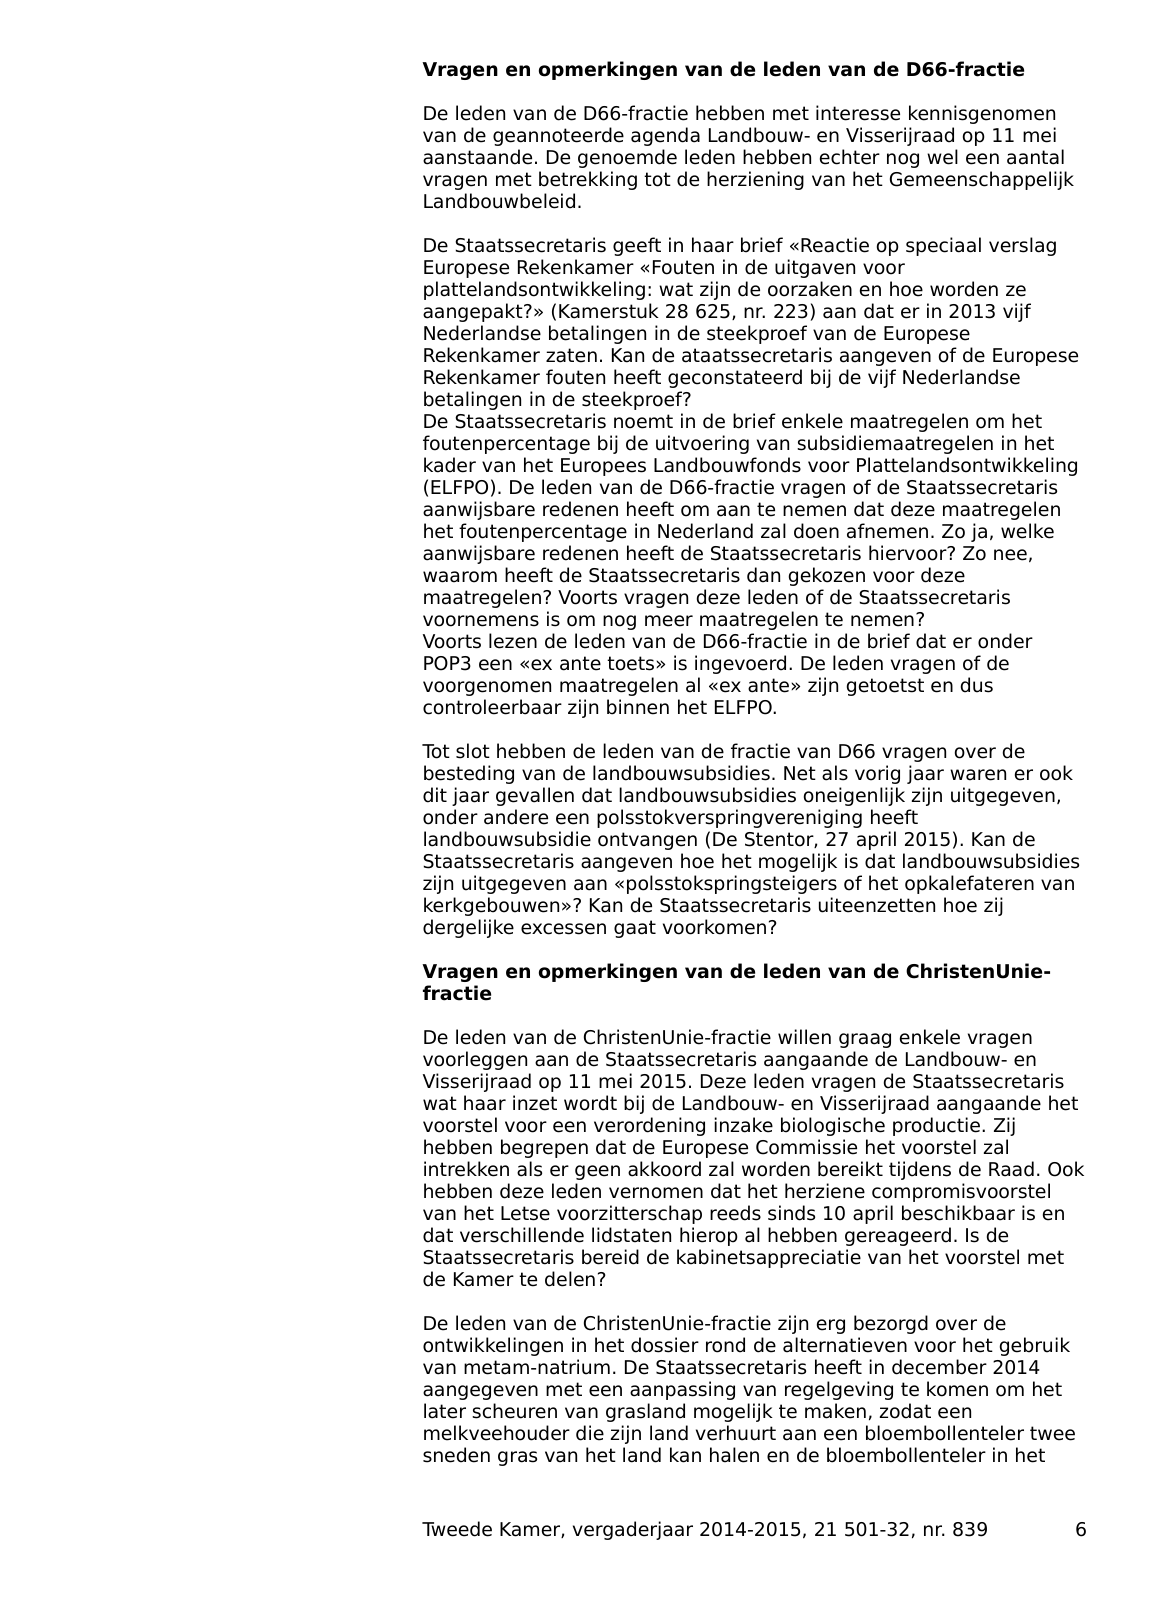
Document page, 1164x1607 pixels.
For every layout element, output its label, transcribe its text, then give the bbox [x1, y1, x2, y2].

text De leden van de ChristenUnie-fractie zijn erg bezorgd over de ontwikkelingen in het dossier rond de alternatieven voor het gebruik van metam-natrium. De Staatssecretaris heeft in december 2014 aangegeven met een aanpassing van regelgeving te komen om het later scheuren van grasland mogelijk te maken, zodat een melkveehouder die zijn land verhuurt aan een bloembollenteler twee sneden gras van het land kan halen en de bloembollenteler in het [422, 1313, 1087, 1467]
subtitle Vragen en opmerkingen van de leden van de D66-fractie [422, 59, 1087, 81]
text Voorts lezen de leden van de D66-fractie in de brief dat er onder POP3 een «ex ante toets» is ingevoerd. De leden vragen of de voorgenomen maatregelen al «ex ante» zijn getoetst en dus controleerbaar zijn binnen het ELFPO. [422, 631, 1087, 719]
text Tot slot hebben de leden van de fractie van D66 vragen over de besteding van de landbouwsubsidies. Net als vorig jaar waren er ook dit jaar gevallen dat landbouwsubsidies oneigenlijk zijn uitgegeven, onder andere een polsstokverspringvereniging heeft landbouwsubsidie ontvangen (De Stentor, 27 april 2015). Kan de Staatssecretaris aangeven hoe het mogelijk is dat landbouwsubsidies zijn uitgegeven aan «polsstokspringsteigers of het opkalefateren van kerkgebouwen»? Kan de Staatssecretaris uiteenzetten hoe zij dergelijke excessen gaat voorkomen? [422, 741, 1087, 939]
text De leden van de D66-fractie hebben met interesse kennisgenomen van de geannoteerde agenda Landbouw- en Visserijraad op 11 mei aanstaande. De genoemde leden hebben echter nog wel een aantal vragen met betrekking tot de herziening van het Gemeenschappelijk Landbouwbeleid. [422, 103, 1087, 213]
subtitle Vragen en opmerkingen van de leden van de ChristenUnie-fractie [422, 961, 1087, 1005]
text De leden van de ChristenUnie-fractie willen graag enkele vragen voorleggen aan de Staatssecretaris aangaande de Landbouw- en Visserijraad op 11 mei 2015. Deze leden vragen de Staatssecretaris wat haar inzet wordt bij de Landbouw- en Visserijraad aangaande het voorstel voor een verordening inzake biologische productie. Zij hebben begrepen dat de Europese Commissie het voorstel zal intrekken als er geen akkoord zal worden bereikt tijdens de Raad. Ook hebben deze leden vernomen dat het herziene compromisvoorstel van het Letse voorzitterschap reeds sinds 10 april beschikbaar is en dat verschillende lidstaten hierop al hebben gereageerd. Is de Staatssecretaris bereid de kabinetsappreciatie van het voorstel met de Kamer te delen? [422, 1027, 1087, 1291]
text De Staatssecretaris geeft in haar brief «Reactie op speciaal verslag Europese Rekenkamer «Fouten in de uitgaven voor plattelandsontwikkeling: wat zijn de oorzaken en hoe worden ze aangepakt?» (Kamerstuk 28 625, nr. 223) aan dat er in 2013 vijf Nederlandse betalingen in de steekproef van de Europese Rekenkamer zaten. Kan de ataatssecretaris aangeven of de Europese Rekenkamer fouten heeft geconstateerd bij de vijf Nederlandse betalingen in de steekproef? [422, 235, 1087, 411]
text De Staatssecretaris noemt in de brief enkele maatregelen om het foutenpercentage bij de uitvoering van subsidiemaatregelen in het kader van het Europees Landbouwfonds voor Plattelandsontwikkeling (ELFPO). De leden van de D66-fractie vragen of de Staatssecretaris aanwijsbare redenen heeft om aan te nemen dat deze maatregelen het foutenpercentage in Nederland zal doen afnemen. Zo ja, welke aanwijsbare redenen heeft de Staatssecretaris hiervoor? Zo nee, waarom heeft de Staatssecretaris dan gekozen voor deze maatregelen? Voorts vragen deze leden of de Staatssecretaris voornemens is om nog meer maatregelen te nemen? [422, 411, 1087, 631]
